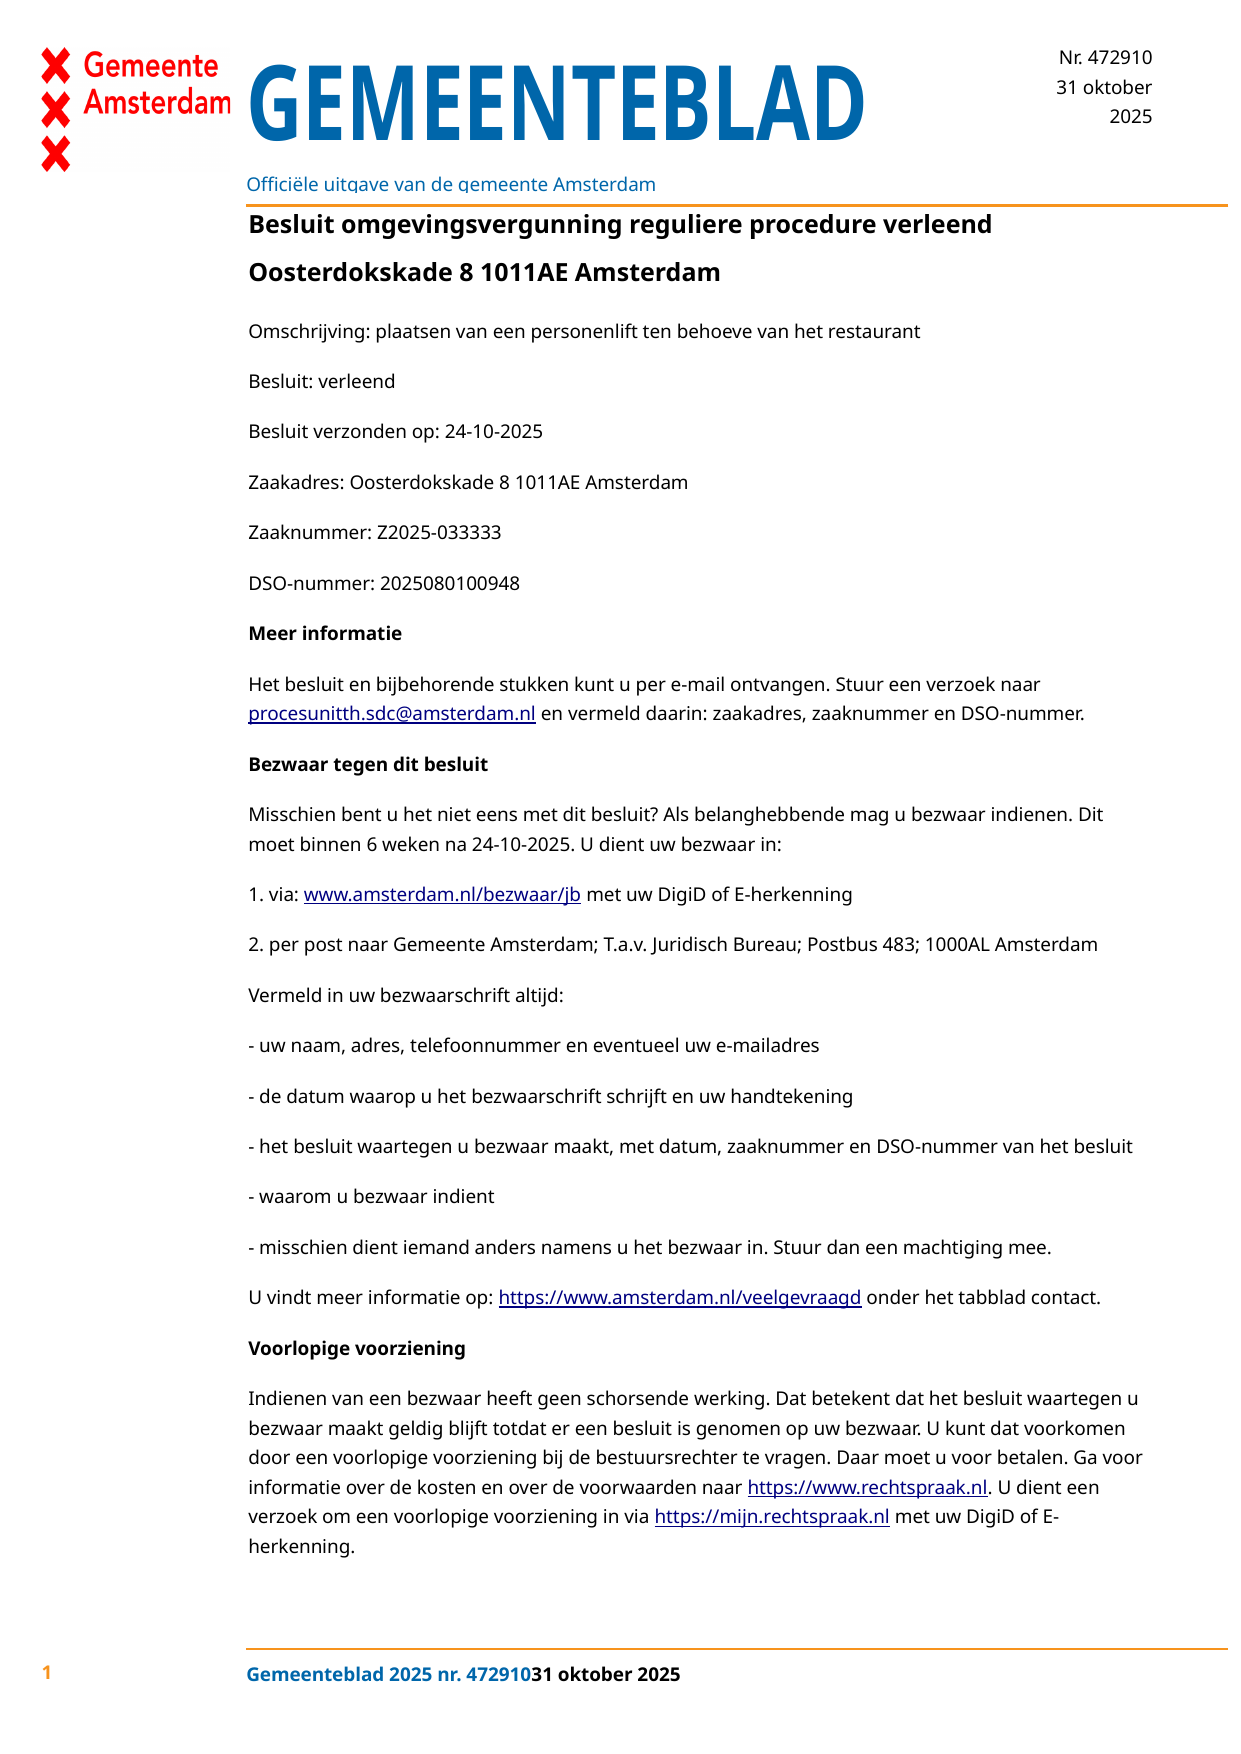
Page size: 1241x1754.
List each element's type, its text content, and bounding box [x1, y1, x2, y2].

text Zaakadres: Oosterdokskade 8 1011AE Amsterdam [248, 469, 1152, 495]
text Vermeld in uw bezwaarschrift altijd: [248, 982, 1152, 1008]
text - waarom u bezwaar indient [248, 1184, 1152, 1209]
text Het besluit en bijbehorende stukken kunt u per e-mail ontvangen. Stuur een verzoek naar procesunitth.sdc@amsterdam.nl en vermeld daarin: zaakadres, zaaknummer en DSO-nummer. [248, 671, 1152, 726]
text 2. per post naar Gemeente Amsterdam; T.a.v. Juridisch Bureau; Postbus 483; 1000AL Amsterdam [248, 932, 1152, 957]
text Misschien bent u het niet eens met dit besluit? Als belanghebbende mag u bezwaar indienen. Dit moet binnen 6 weken na 24-10-2025. U dient uw bezwaar in: [248, 801, 1152, 857]
text - het besluit waartegen u bezwaar maakt, met datum, zaaknummer en DSO-nummer van het besluit [248, 1133, 1152, 1159]
text U vindt meer informatie op: https://www.amsterdam.nl/veelgevraagd onder het tabblad contact. [248, 1284, 1152, 1310]
text Bezwaar tegen dit besluit [248, 751, 1152, 777]
text Besluit omgevingsvergunning reguliere procedure verleend Oosterdokskade 8 1011AE Amsterdam [248, 207, 1152, 288]
text DSO-nummer: 2025080100948 [248, 570, 1152, 596]
text Indienen van een bezwaar heeft geen schorsende werking. Dat betekent dat het besluit waartegen u bezwaar maakt geldig blijft totdat er een besluit is genomen op uw bezwaar. U kunt dat voorkomen door een voorlopige voorziening bij de bestuursrechter te vragen. Daar moet u voor betalen. Ga voor informatie over de kosten en over de voorwaarden naar https://www.rechtspraak.nl. U dient een verzoek om een voorlopige voorziening in via https://mijn.rechtspraak.nl met uw DigiD of E-herkenning. [248, 1385, 1152, 1559]
text - uw naam, adres, telefoonnummer en eventueel uw e-mailadres [248, 1032, 1152, 1058]
text 1. via: www.amsterdam.nl/bezwaar/jb met uw DigiD of E-herkenning [248, 881, 1152, 907]
text Besluit: verleend [248, 368, 1152, 394]
text Meer informatie [248, 620, 1152, 646]
text Zaaknummer: Z2025-033333 [248, 519, 1152, 545]
text Besluit verzonden op: 24-10-2025 [248, 419, 1152, 444]
text Omschrijving: plaatsen van een personenlift ten behoeve van het restaurant [248, 318, 1152, 344]
text - misschien dient iemand anders namens u het bezwaar in. Stuur dan een machtiging mee. [248, 1234, 1152, 1260]
text Voorlopige voorziening [248, 1335, 1152, 1361]
picture [41, 47, 231, 172]
text - de datum waarop u het bezwaarschrift schrijft en uw handtekening [248, 1083, 1152, 1109]
